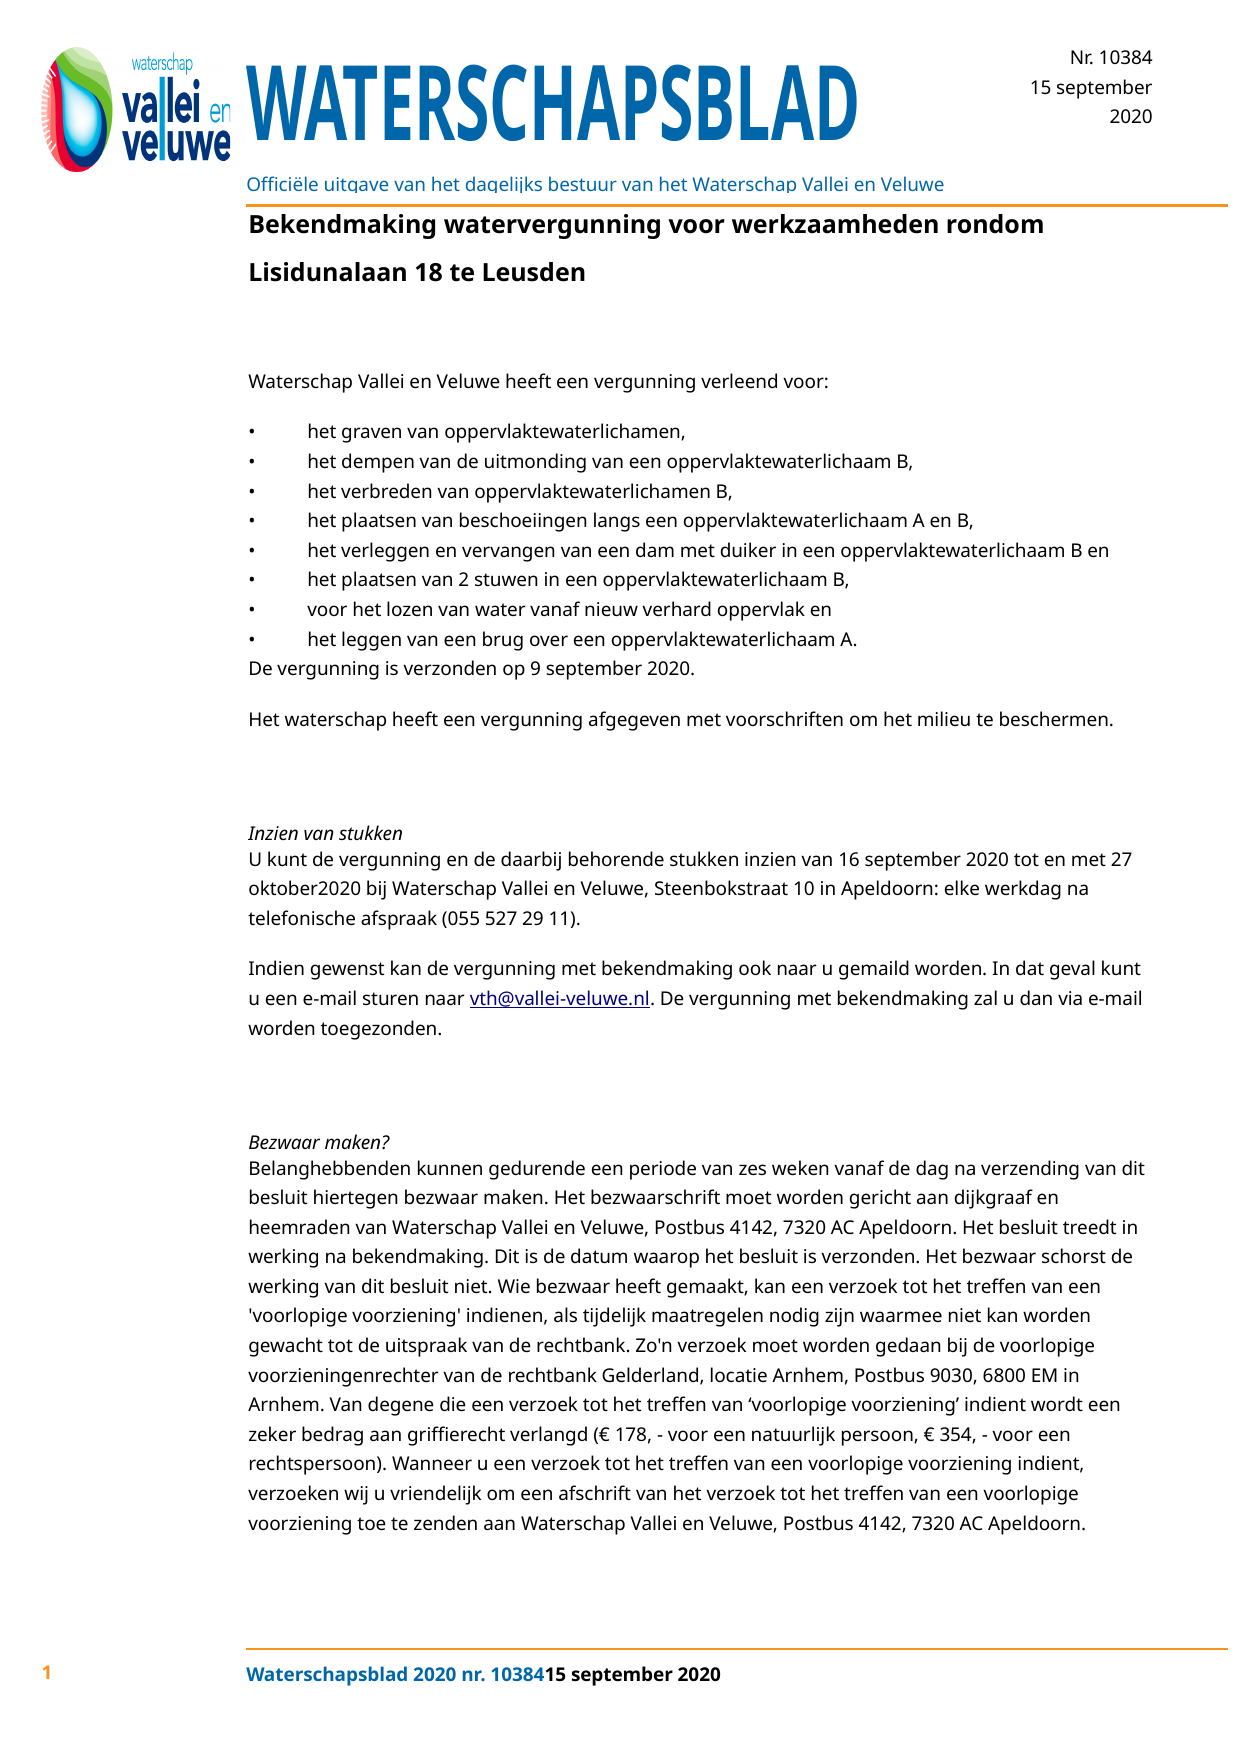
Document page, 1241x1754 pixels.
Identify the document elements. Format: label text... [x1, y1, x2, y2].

picture [41, 47, 231, 172]
list het verbreden van oppervlaktewaterlichamen B, [248, 478, 1152, 504]
list het leggen van een brug over een oppervlaktewaterlichaam A. [248, 626, 1152, 652]
list het plaatsen van beschoeiingen langs een oppervlaktewaterlichaam A en B, [248, 507, 1152, 533]
list het dempen van de uitmonding van een oppervlaktewaterlichaam B, [248, 448, 1152, 474]
text U kunt de vergunning en de daarbij behorende stukken inzien van 16 september 2020 tot en met 27 oktober2020 bij Waterschap Vallei en Veluwe, Steenbokstraat 10 in Apeldoorn: elke werkdag na telefonische afspraak (055 527 29 11). [248, 846, 1152, 931]
text Het waterschap heeft een vergunning afgegeven met voorschriften om het milieu te beschermen. [248, 706, 1152, 732]
text Bezwaar maken? [248, 1129, 1152, 1155]
list voor het lozen van water vanaf nieuw verhard oppervlak en [248, 596, 1152, 622]
list het verleggen en vervangen van een dam met duiker in een oppervlaktewaterlichaam B en [248, 537, 1152, 563]
list het graven van oppervlaktewaterlichamen, [248, 419, 1152, 444]
text Waterschap Vallei en Veluwe heeft een vergunning verleend voor: [248, 368, 1152, 394]
text De vergunning is verzonden op 9 september 2020. [248, 655, 1152, 681]
text Inzien van stukken [248, 820, 1152, 846]
text Indien gewenst kan de vergunning met bekendmaking ook naar u gemaild worden. In dat geval kunt u een e-mail sturen naar vth@vallei-veluwe.nl. De vergunning met bekendmaking zal u dan via e-mail worden toegezonden. [248, 956, 1152, 1040]
text Belanghebbenden kunnen gedurende een periode van zes weken vanaf de dag na verzending van dit besluit hiertegen bezwaar maken. Het bezwaarschrift moet worden gericht aan dijkgraaf en heemraden van Waterschap Vallei en Veluwe, Postbus 4142, 7320 AC Apeldoorn. Het besluit treedt in werking na bekendmaking. Dit is de datum waarop het besluit is verzonden. Het bezwaar schorst de werking van dit besluit niet. Wie bezwaar heeft gemaakt, kan een verzoek tot het treffen van een 'voorlopige voorziening' indienen, als tijdelijk maatregelen nodig zijn waarmee niet kan worden gewacht tot de uitspraak van de rechtbank. Zo'n verzoek moet worden gedaan bij de voorlopige voorzieningenrechter van de rechtbank Gelderland, locatie Arnhem, Postbus 9030, 6800 EM in Arnhem. Van degene die een verzoek tot het treffen van ‘voorlopige voorziening’ indient wordt een zeker bedrag aan griffierecht verlangd (€ 178, - voor een natuurlijk persoon, € 354, - voor een rechtspersoon). Wanneer u een verzoek tot het treffen van een voorlopige voorziening indient, verzoeken wij u vriendelijk om een afschrift van het verzoek tot het treffen van een voorlopige voorziening toe te zenden aan Waterschap Vallei en Veluwe, Postbus 4142, 7320 AC Apeldoorn. [248, 1155, 1152, 1536]
text Bekendmaking watervergunning voor werkzaamheden rondom Lisidunalaan 18 te Leusden [248, 207, 1152, 288]
list het plaatsen van 2 stuwen in een oppervlaktewaterlichaam B, [248, 567, 1152, 592]
